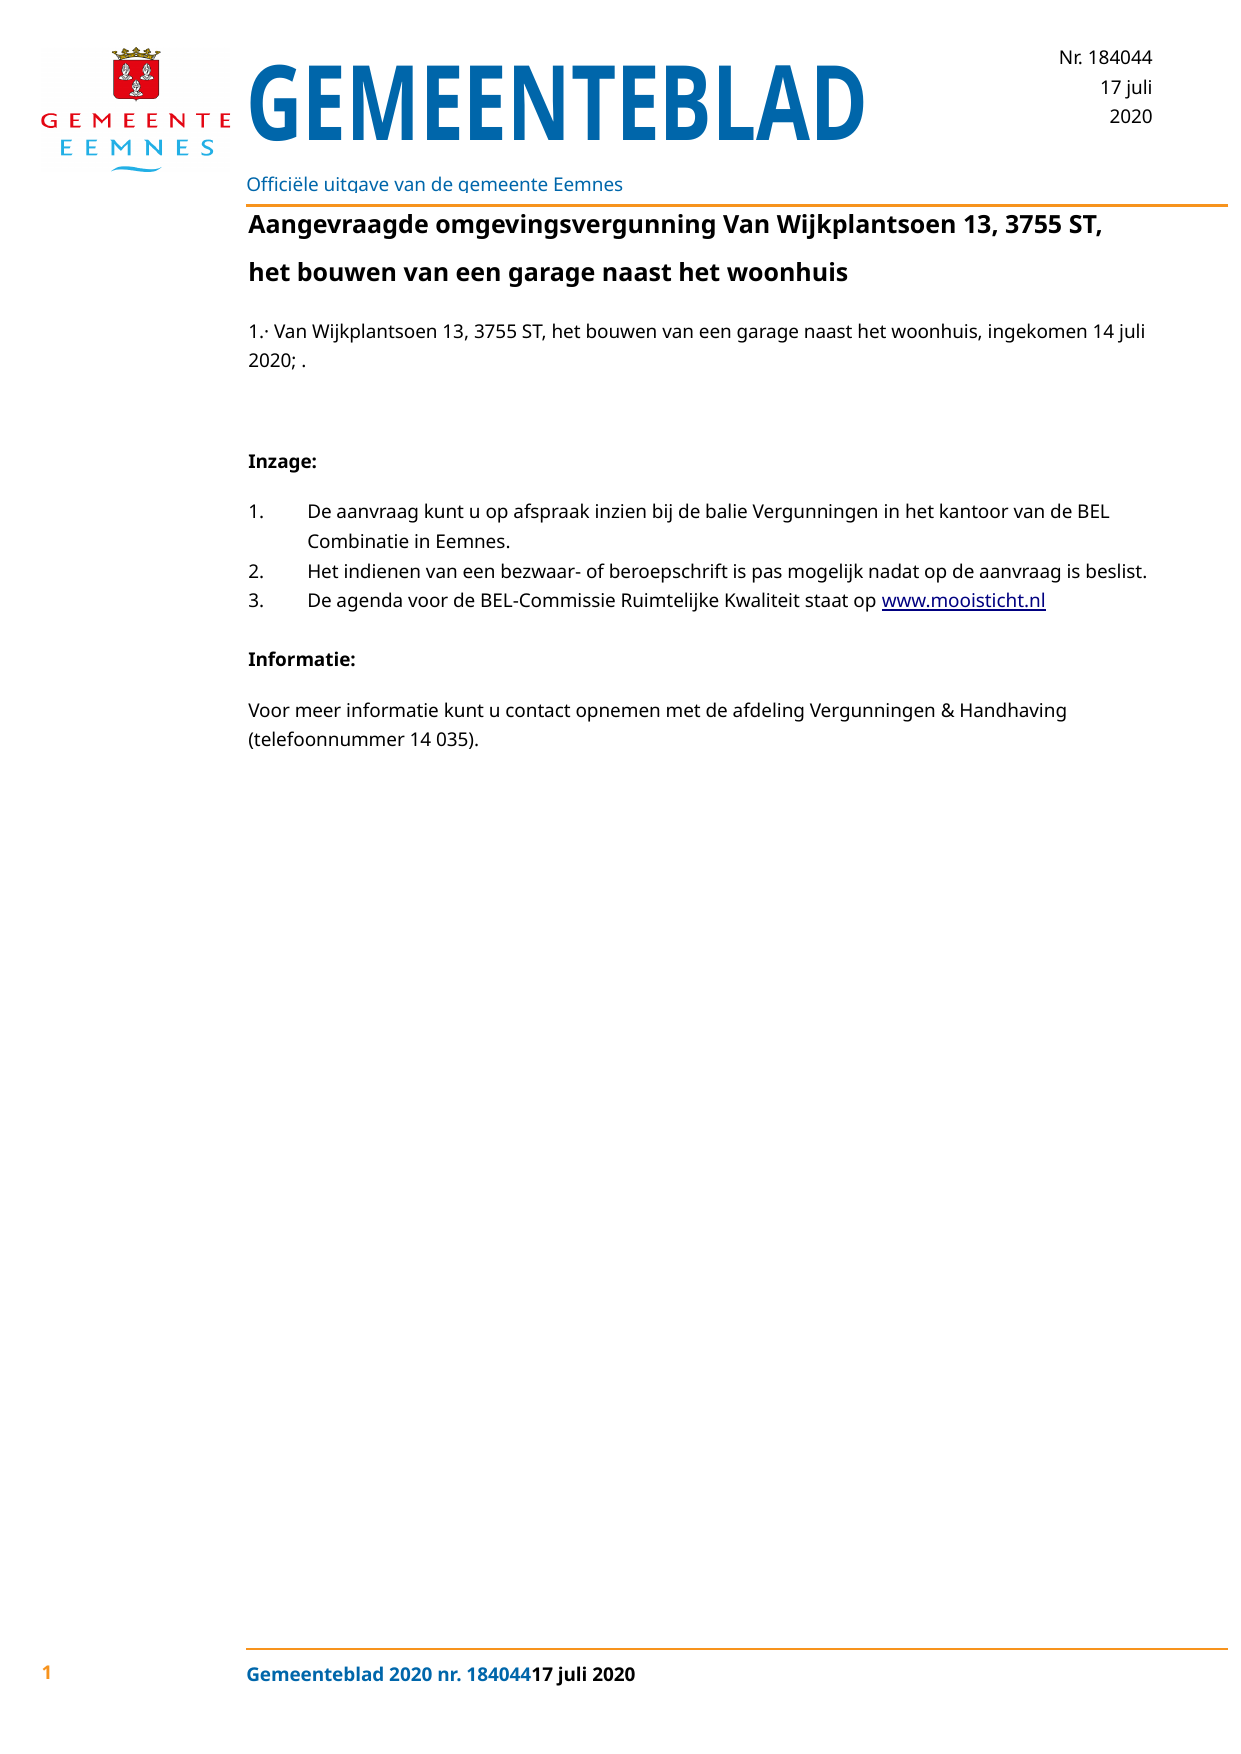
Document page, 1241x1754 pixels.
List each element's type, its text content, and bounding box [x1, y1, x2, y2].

list De agenda voor de BEL-Commissie Ruimtelijke Kwaliteit staat op www.mooisticht.nl [248, 587, 1152, 613]
list Het indienen van een bezwaar- of beroepschrift is pas mogelijk nadat op de aanvraag is beslist. [248, 558, 1152, 584]
text Aangevraagde omgevingsvergunning Van Wijkplantsoen 13, 3755 ST, het bouwen van een garage naast het woonhuis [248, 207, 1152, 288]
text Informatie: [248, 647, 1152, 672]
text Voor meer informatie kunt u contact opnemen met de afdeling Vergunningen & Handhaving (telefoonnummer 14 035). [248, 697, 1152, 752]
text Inzage: [248, 448, 1152, 474]
picture [41, 47, 231, 172]
list De aanvraag kunt u op afspraak inzien bij de balie Vergunningen in het kantoor van de BEL Combinatie in Eemnes. [248, 499, 1152, 554]
text 1.· Van Wijkplantsoen 13, 3755 ST, het bouwen van een garage naast het woonhuis, ingekomen 14 juli 2020; . [248, 318, 1152, 373]
